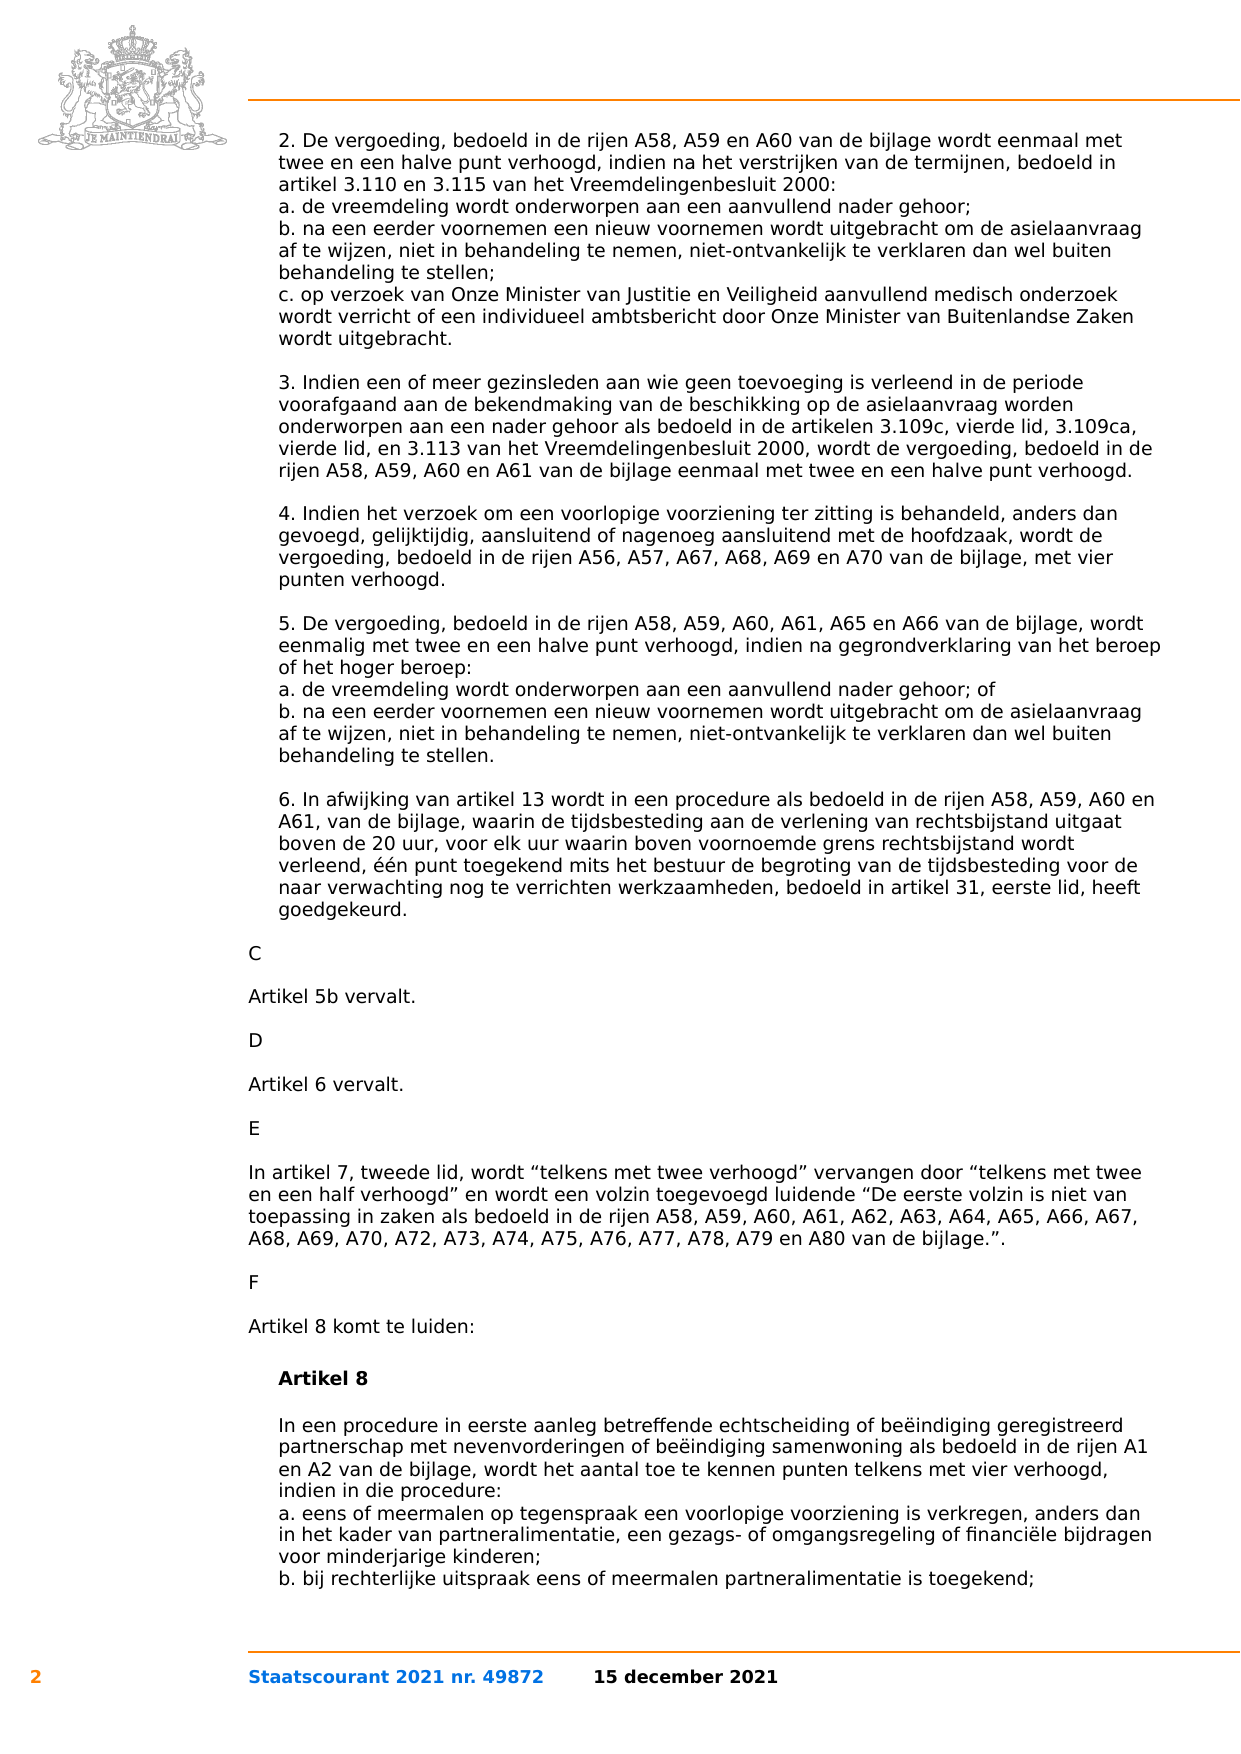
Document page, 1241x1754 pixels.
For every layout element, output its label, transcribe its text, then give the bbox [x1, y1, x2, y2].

text b. bij rechterlijke uitspraak eens of meermalen partneralimentatie is toegekend; [278, 1568, 1163, 1590]
text In artikel 7, tweede lid, wordt “telkens met twee verhoogd” vervangen door “telkens met twee en een half verhoogd” en wordt een volzin toegevoegd luidende “De eerste volzin is niet van toepassing in zaken als bedoeld in de rijen A58, A59, A60, A61, A62, A63, A64, A65, A66, A67, A68, A69, A70, A72, A73, A74, A75, A76, A77, A78, A79 en A80 van de bijlage.”. [248, 1162, 1163, 1250]
subtitle Artikel 8 [278, 1367, 1163, 1389]
text a. eens of meermalen op tegenspraak een voorlopige voorziening is verkregen, anders dan in het kader van partneralimentatie, een gezags- of omgangsregeling of financiële bijdragen voor minderjarige kinderen; [278, 1502, 1163, 1568]
text In een procedure in eerste aanleg betreffende echtscheiding of beëindiging geregistreerd partnerschap met nevenvorderingen of beëindiging samenwoning als bedoeld in de rijen A1 en A2 van de bijlage, wordt het aantal toe te kennen punten telkens met vier verhoogd, indien in die procedure: [278, 1414, 1163, 1502]
text E [248, 1118, 1163, 1140]
text b. na een eerder voornemen een nieuw voornemen wordt uitgebracht om de asielaanvraag af te wijzen, niet in behandeling te nemen, niet-ontvankelijk te verklaren dan wel buiten behandeling te stellen; [278, 218, 1163, 284]
text D [248, 1030, 1163, 1052]
text a. de vreemdeling wordt onderworpen aan een aanvullend nader gehoor; [278, 196, 1163, 218]
text Artikel 5b vervalt. [248, 986, 1163, 1008]
text 4. Indien het verzoek om een voorlopige voorziening ter zitting is behandeld, anders dan gevoegd, gelijktijdig, aansluitend of nagenoeg aansluitend met de hoofdzaak, wordt de vergoeding, bedoeld in de rijen A56, A57, A67, A68, A69 en A70 van de bijlage, met vier punten verhoogd. [278, 503, 1163, 591]
text F [248, 1272, 1163, 1294]
text b. na een eerder voornemen een nieuw voornemen wordt uitgebracht om de asielaanvraag af te wijzen, niet in behandeling te nemen, niet-ontvankelijk te verklaren dan wel buiten behandeling te stellen. [278, 701, 1163, 767]
text Artikel 6 vervalt. [248, 1074, 1163, 1096]
text 3. Indien een of meer gezinsleden aan wie geen toevoeging is verleend in de periode voorafgaand aan de bekendmaking van de beschikking op de asielaanvraag worden onderworpen aan een nader gehoor als bedoeld in de artikelen 3.109c, vierde lid, 3.109ca, vierde lid, en 3.113 van het Vreemdelingenbesluit 2000, wordt de vergoeding, bedoeld in de rijen A58, A59, A60 en A61 van de bijlage eenmaal met twee en een halve punt verhoogd. [278, 372, 1163, 481]
text 2. De vergoeding, bedoeld in de rijen A58, A59 en A60 van de bijlage wordt eenmaal met twee en een halve punt verhoogd, indien na het verstrijken van de termijnen, bedoeld in artikel 3.110 en 3.115 van het Vreemdelingenbesluit 2000: [278, 130, 1163, 196]
picture [38, 25, 227, 150]
text c. op verzoek van Onze Minister van Justitie en Veiligheid aanvullend medisch onderzoek wordt verricht of een individueel ambtsbericht door Onze Minister van Buitenlandse Zaken wordt uitgebracht. [278, 284, 1163, 350]
text a. de vreemdeling wordt onderworpen aan een aanvullend nader gehoor; of [278, 679, 1163, 701]
text Artikel 8 komt te luiden: [248, 1316, 1163, 1337]
text 6. In afwijking van artikel 13 wordt in een procedure als bedoeld in de rijen A58, A59, A60 en A61, van de bijlage, waarin de tijdsbesteding aan de verlening van rechtsbijstand uitgaat boven de 20 uur, voor elk uur waarin boven voornoemde grens rechtsbijstand wordt verleend, één punt toegekend mits het bestuur de begroting van de tijdsbesteding voor de naar verwachting nog te verrichten werkzaamheden, bedoeld in artikel 31, eerste lid, heeft goedgekeurd. [278, 789, 1163, 921]
text 5. De vergoeding, bedoeld in de rijen A58, A59, A60, A61, A65 en A66 van de bijlage, wordt eenmalig met twee en een halve punt verhoogd, indien na gegrondverklaring van het beroep of het hoger beroep: [278, 613, 1163, 679]
text C [248, 943, 1163, 964]
